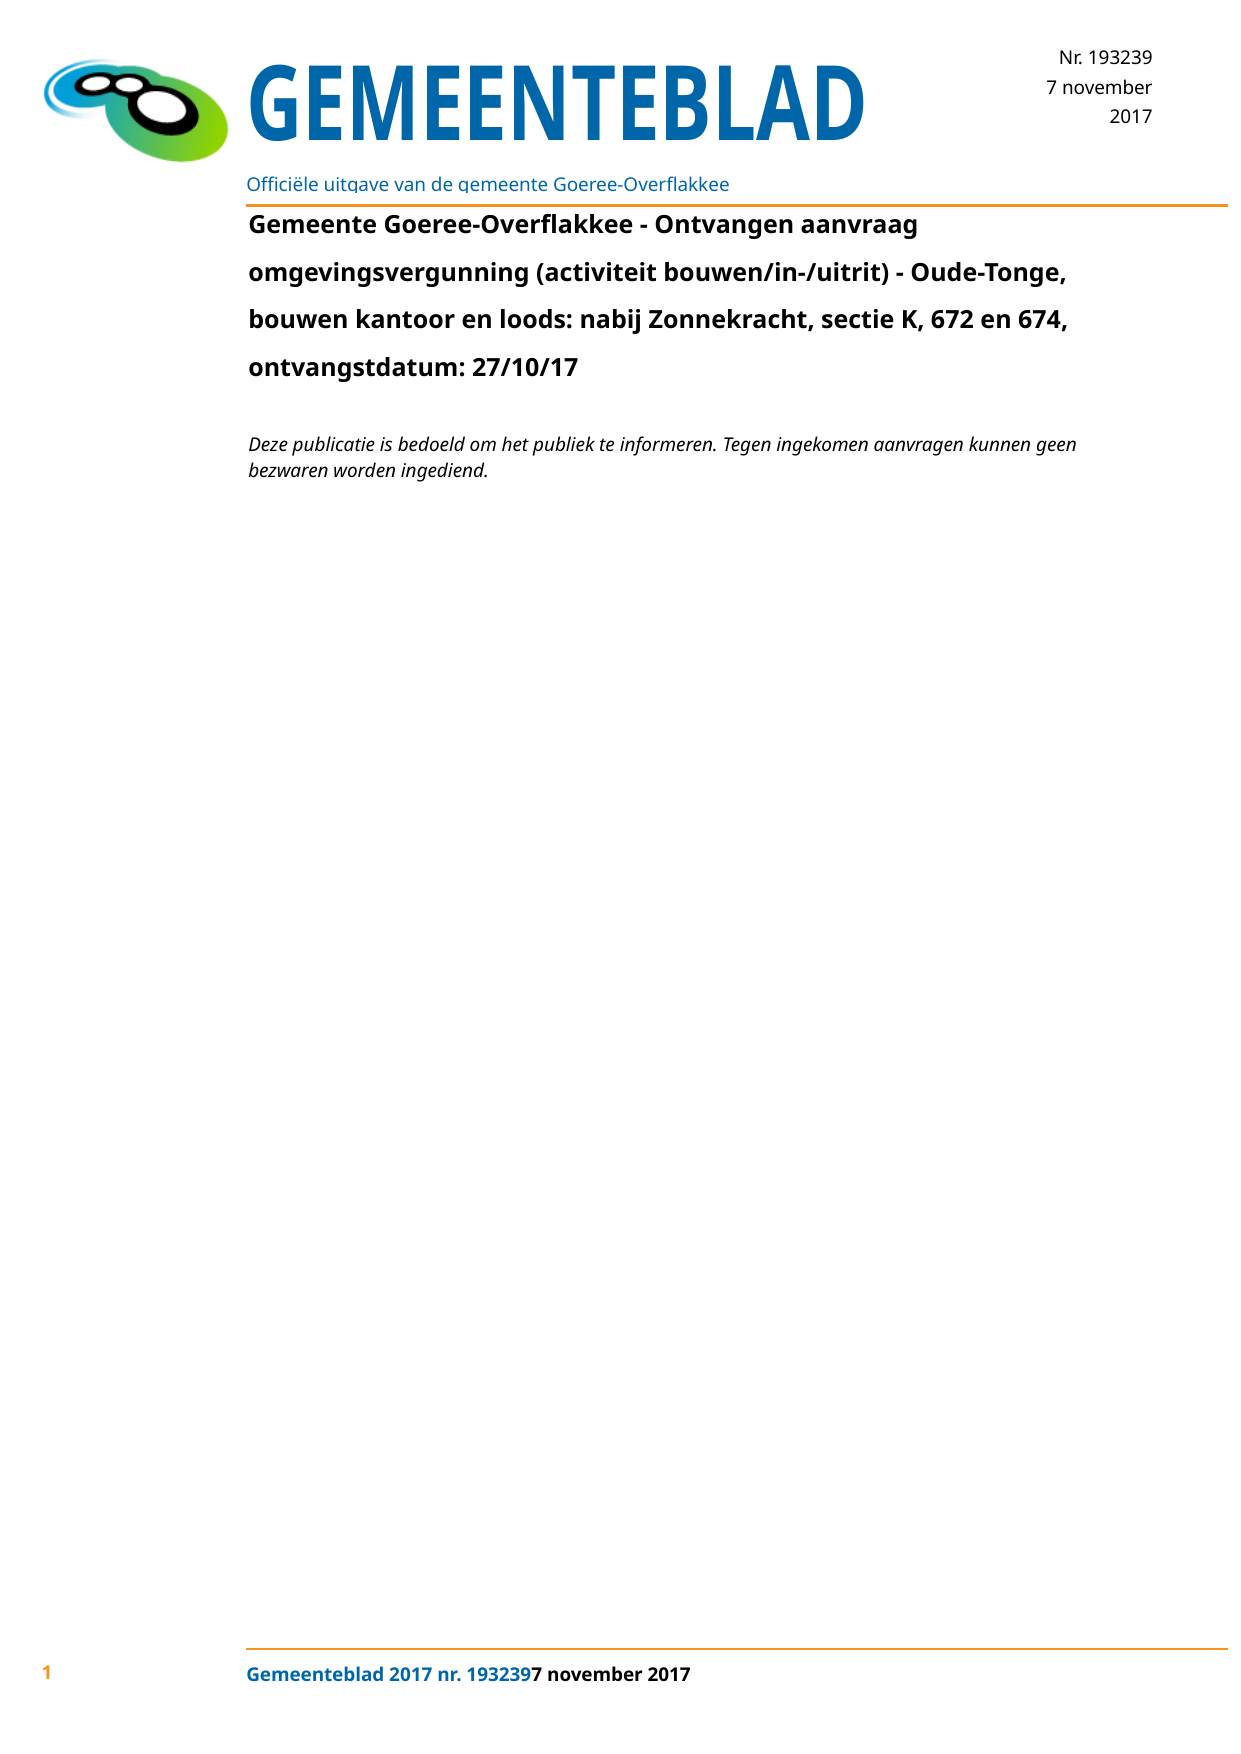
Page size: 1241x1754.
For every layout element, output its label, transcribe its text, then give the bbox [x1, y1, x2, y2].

text Gemeente Goeree-Overflakkee - Ontvangen aanvraag omgevingsvergunning (activiteit bouwen/in-/uitrit) - Oude-Tonge, bouwen kantoor en loods: nabij Zonnekracht, sectie K, 672 en 674, ontvangstdatum: 27/10/17 [248, 207, 1152, 384]
text Deze publicatie is bedoeld om het publiek te informeren. Tegen ingekomen aanvragen kunnen geen bezwaren worden ingediend. [248, 431, 1152, 483]
picture [41, 47, 231, 172]
